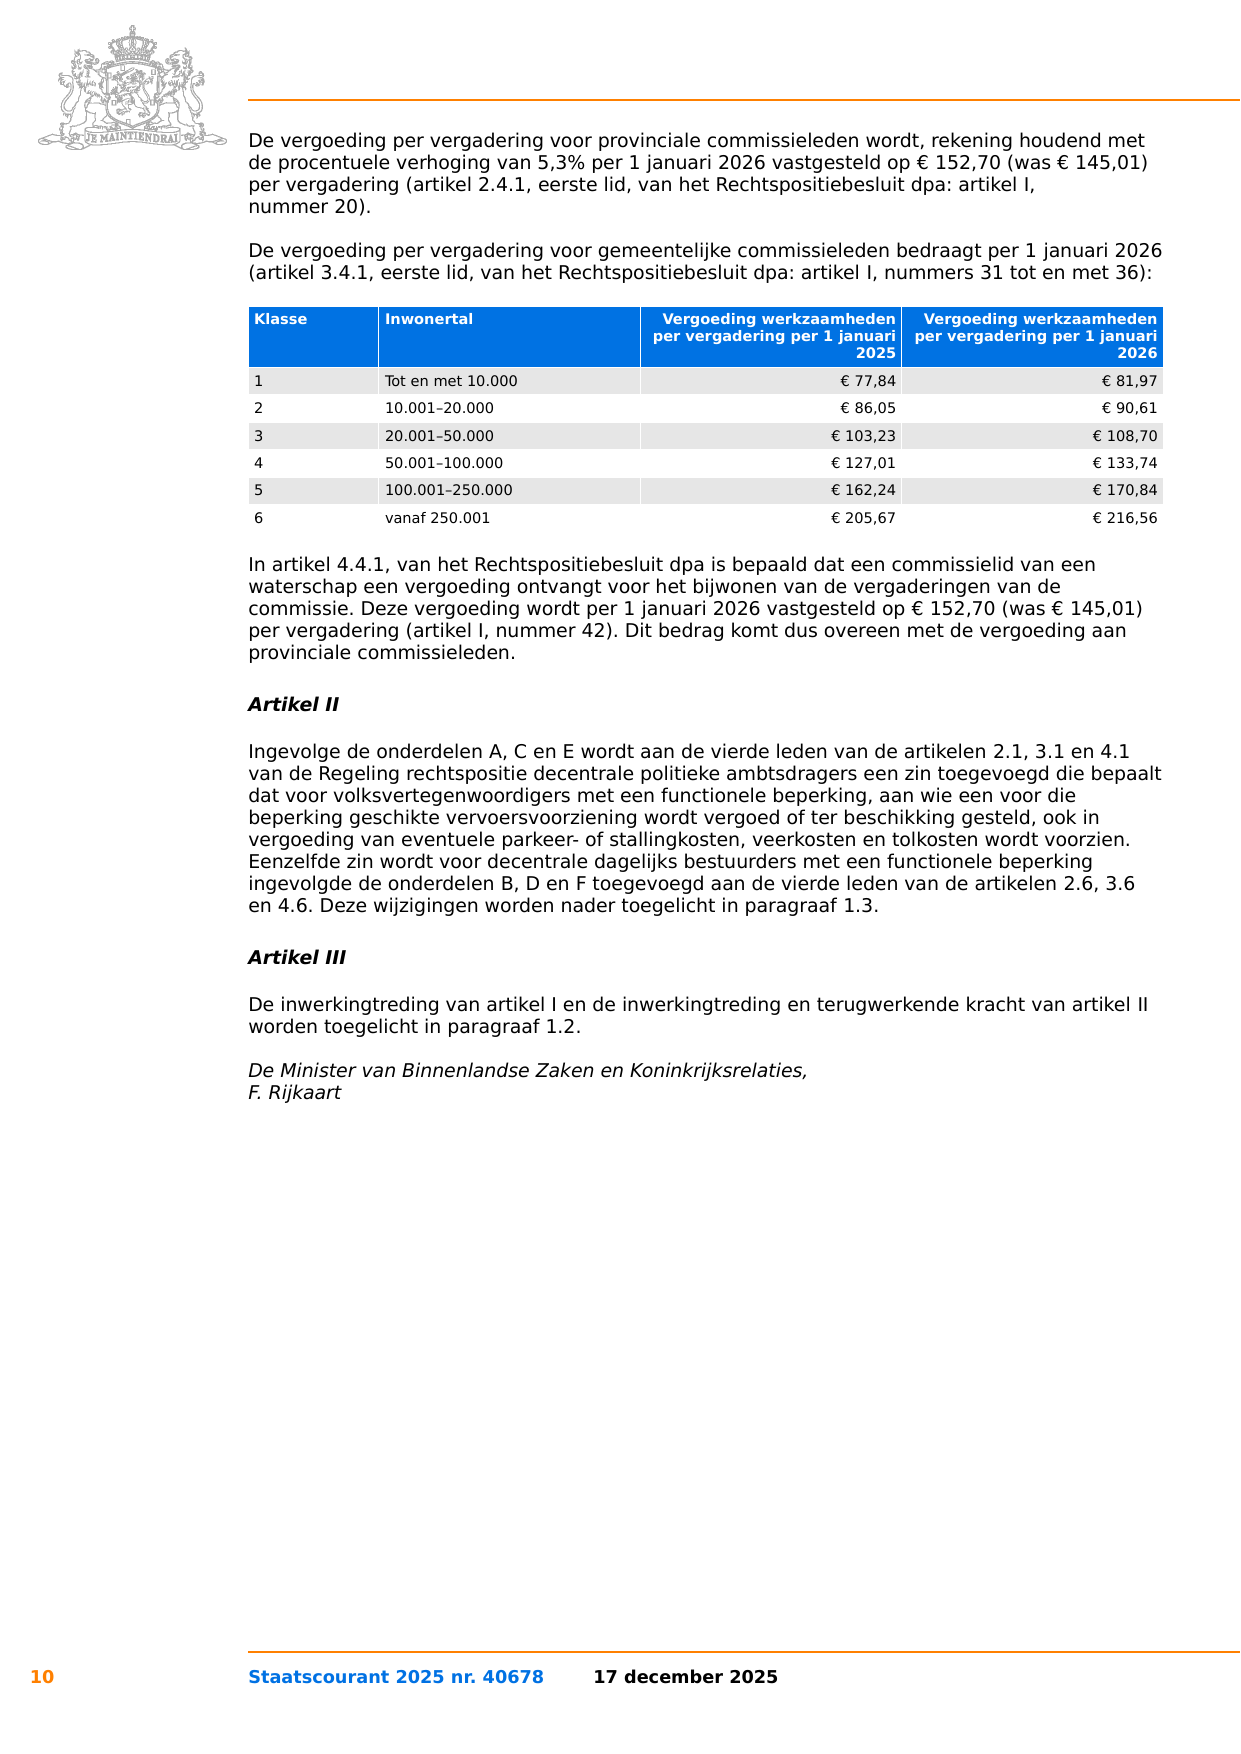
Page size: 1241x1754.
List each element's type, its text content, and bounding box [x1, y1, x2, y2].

table_cell 20.001–50.000 [379, 423, 640, 449]
text Ingevolge de onderdelen A, C en E wordt aan de vierde leden van de artikelen 2.1, 3.1 en 4.1 van de Regeling rechtspositie decentrale politieke ambtsdragers een zin toegevoegd die bepaalt dat voor volksvertegenwoordigers met een functionele beperking, aan wie een voor die beperking geschikte vervoersvoorziening wordt vergoed of ter beschikking gesteld, ook in vergoeding van eventuele parkeer- of stallingkosten, veerkosten en tolkosten wordt voorzien. Eenzelfde zin wordt voor decentrale dagelijks bestuurders met een functionele beperking ingevolgde de onderdelen B, D en F toegevoegd aan de vierde leden van de artikelen 2.6, 3.6 en 4.6. Deze wijzigingen worden nader toegelicht in paragraaf 1.3. [248, 741, 1163, 917]
subtitle Artikel II [248, 694, 1163, 716]
table_cell € 81,97 [902, 368, 1163, 394]
table_header Vergoeding werkzaamheden per vergadering per 1 januari 2026 [902, 307, 1163, 367]
table_cell € 216,56 [902, 505, 1163, 531]
text De vergoeding per vergadering voor provinciale commissieleden wordt, rekening houdend met de procentuele verhoging van 5,3% per 1 januari 2026 vastgesteld op € 152,70 (was € 145,01) per vergadering (artikel 2.4.1, eerste lid, van het Rechtspositiebesluit dpa: artikel I, nummer 20). [248, 130, 1163, 218]
picture [38, 25, 227, 150]
table_cell 6 [249, 505, 378, 531]
text De vergoeding per vergadering voor gemeentelijke commissieleden bedraagt per 1 januari 2026 (artikel 3.4.1, eerste lid, van het Rechtspositiebesluit dpa: artikel I, nummers 31 tot en met 36): [248, 240, 1163, 284]
table_header Vergoeding werkzaamheden per vergadering per 1 januari 2025 [641, 307, 901, 367]
table_cell € 90,61 [902, 395, 1163, 422]
table_cell 50.001–100.000 [379, 450, 640, 476]
table_cell € 162,24 [641, 478, 901, 504]
table_cell € 205,67 [641, 505, 901, 531]
text In artikel 4.4.1, van het Rechtspositiebesluit dpa is bepaald dat een commissielid van een waterschap een vergoeding ontvangt voor het bijwonen van de vergaderingen van de commissie. Deze vergoeding wordt per 1 januari 2026 vastgesteld op € 152,70 (was € 145,01) per vergadering (artikel I, nummer 42). Dit bedrag komt dus overeen met de vergoeding aan provinciale commissieleden. [248, 554, 1163, 664]
table_header Inwonertal [379, 307, 640, 367]
table_header Klasse [249, 307, 378, 367]
table_cell € 170,84 [902, 478, 1163, 504]
table_cell 100.001–250.000 [379, 478, 640, 504]
table_cell € 103,23 [641, 423, 901, 449]
table_cell Tot en met 10.000 [379, 368, 640, 394]
table_cell 10.001–20.000 [379, 395, 640, 422]
text De Minister van Binnenlandse Zaken en Koninkrijksrelaties, F. Rijkaart [248, 1060, 1163, 1104]
table_cell € 108,70 [902, 423, 1163, 449]
table_cell 4 [249, 450, 378, 476]
table_cell 2 [249, 395, 378, 422]
table_cell € 86,05 [641, 395, 901, 422]
subtitle Artikel III [248, 947, 1163, 969]
table_cell € 133,74 [902, 450, 1163, 476]
table_cell € 127,01 [641, 450, 901, 476]
table_cell 1 [249, 368, 378, 394]
text De inwerkingtreding van artikel I en de inwerkingtreding en terugwerkende kracht van artikel II worden toegelicht in paragraaf 1.2. [248, 994, 1163, 1038]
table_cell 5 [249, 478, 378, 504]
table_cell € 77,84 [641, 368, 901, 394]
table_cell vanaf 250.001 [379, 505, 640, 531]
table_cell 3 [249, 423, 378, 449]
